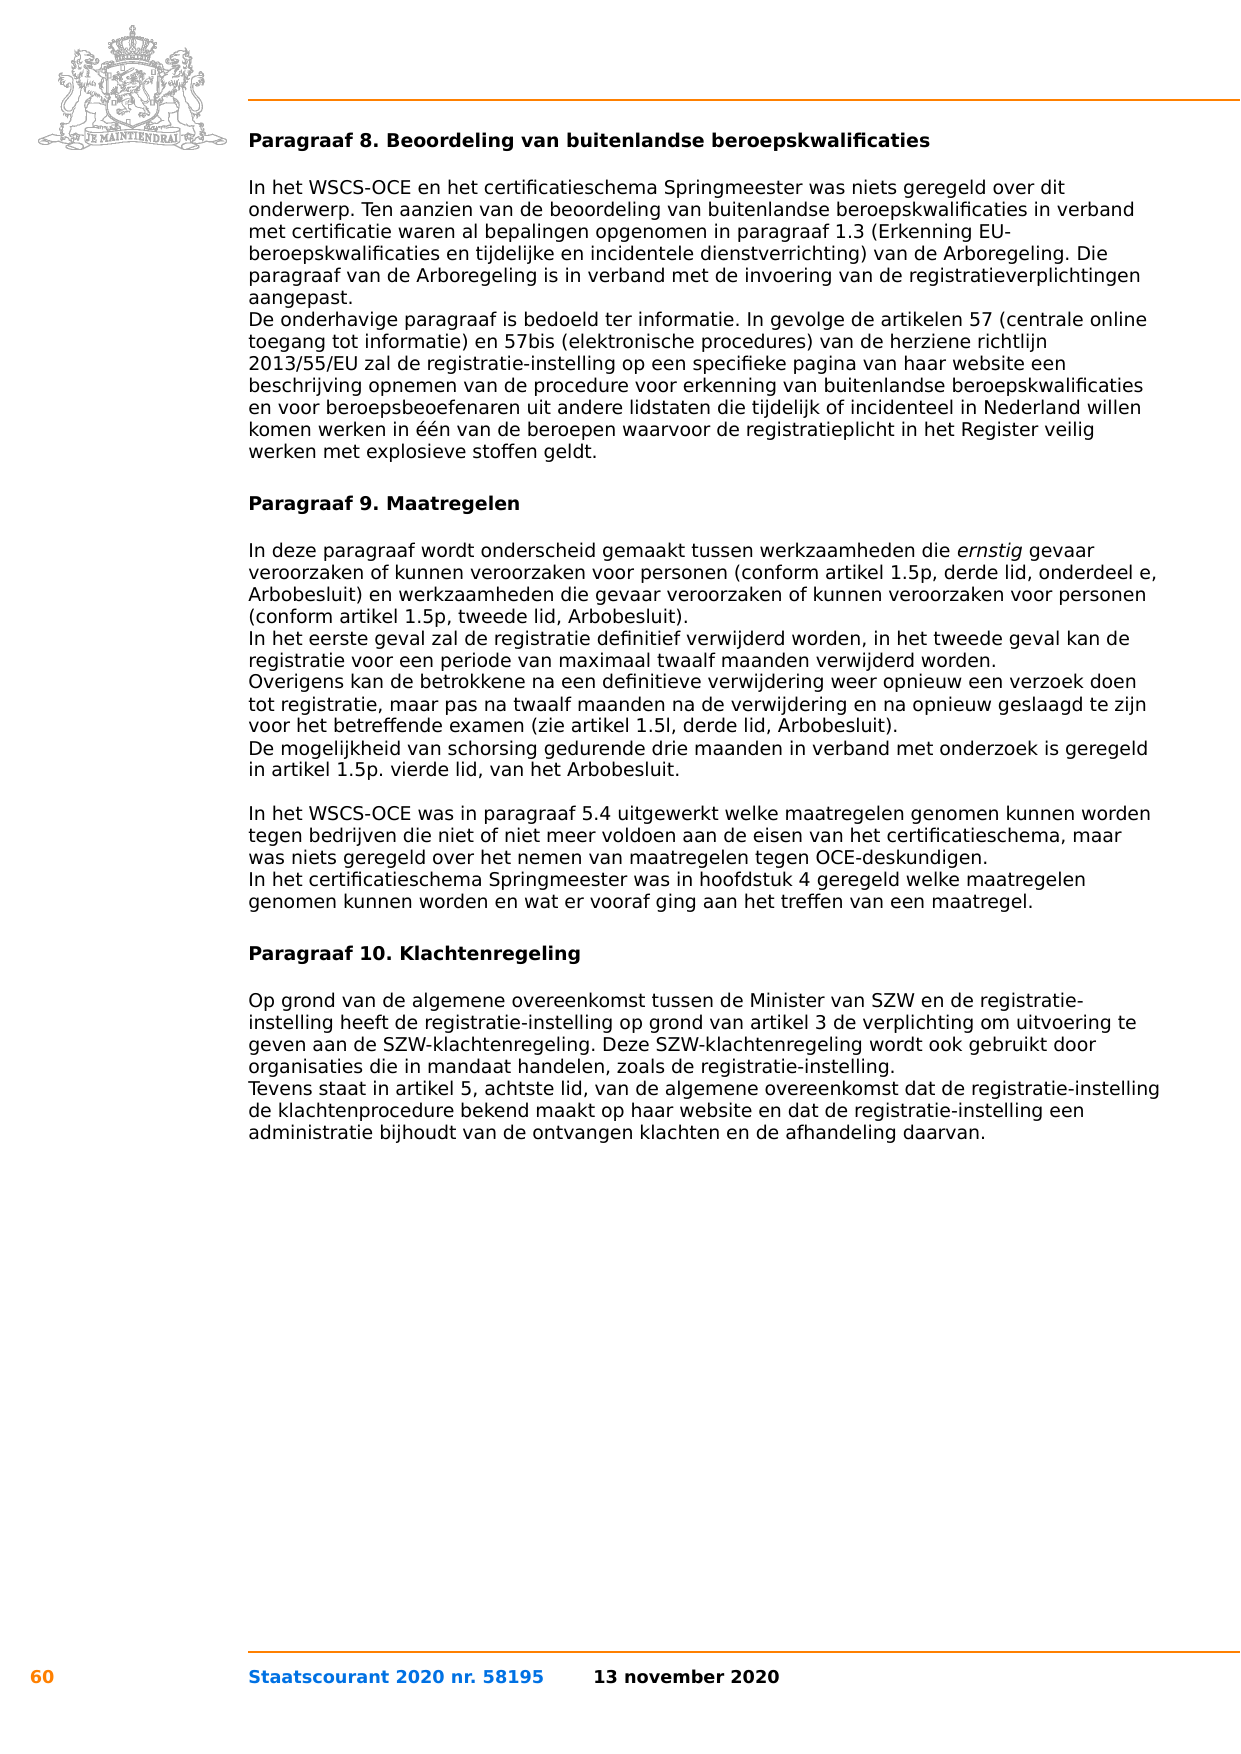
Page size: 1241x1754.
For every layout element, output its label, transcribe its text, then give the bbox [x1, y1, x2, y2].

text In het certificatieschema Springmeester was in hoofdstuk 4 geregeld welke maatregelen genomen kunnen worden en wat er vooraf ging aan het treffen van een maatregel. [248, 869, 1163, 913]
text Op grond van de algemene overeenkomst tussen de Minister van SZW en de registratie-instelling heeft de registratie-instelling op grond van artikel 3 de verplichting om uitvoering te geven aan de SZW-klachtenregeling. Deze SZW-klachtenregeling wordt ook gebruikt door organisaties die in mandaat handelen, zoals de registratie-instelling. [248, 990, 1163, 1078]
text In deze paragraaf wordt onderscheid gemaakt tussen werkzaamheden die ernstig gevaar veroorzaken of kunnen veroorzaken voor personen (conform artikel 1.5p, derde lid, onderdeel e, Arbobesluit) en werkzaamheden die gevaar veroorzaken of kunnen veroorzaken voor personen (conform artikel 1.5p, tweede lid, Arbobesluit). [248, 539, 1163, 627]
text Tevens staat in artikel 5, achtste lid, van de algemene overeenkomst dat de registratie-instelling de klachtenprocedure bekend maakt op haar website en dat de registratie-instelling een administratie bijhoudt van de ontvangen klachten en de afhandeling daarvan. [248, 1078, 1163, 1144]
subtitle Paragraaf 8. Beoordeling van buitenlandse beroepskwalificaties [248, 130, 1163, 152]
text In het eerste geval zal de registratie definitief verwijderd worden, in het tweede geval kan de registratie voor een periode van maximaal twaalf maanden verwijderd worden. [248, 627, 1163, 671]
subtitle Paragraaf 9. Maatregelen [248, 493, 1163, 514]
text De mogelijkheid van schorsing gedurende drie maanden in verband met onderzoek is geregeld in artikel 1.5p. vierde lid, van het Arbobesluit. [248, 737, 1163, 781]
text De onderhavige paragraaf is bedoeld ter informatie. In gevolge de artikelen 57 (centrale online toegang tot informatie) en 57bis (elektronische procedures) van de herziene richtlijn 2013/55/EU zal de registratie-instelling op een specifieke pagina van haar website een beschrijving opnemen van de procedure voor erkenning van buitenlandse beroepskwalificaties en voor beroepsbeoefenaren uit andere lidstaten die tijdelijk of incidenteel in Nederland willen komen werken in één van de beroepen waarvoor de registratieplicht in het Register veilig werken met explosieve stoffen geldt. [248, 309, 1163, 463]
text Overigens kan de betrokkene na een definitieve verwijdering weer opnieuw een verzoek doen tot registratie, maar pas na twaalf maanden na de verwijdering en na opnieuw geslaagd te zijn voor het betreffende examen (zie artikel 1.5l, derde lid, Arbobesluit). [248, 671, 1163, 737]
subtitle Paragraaf 10. Klachtenregeling [248, 943, 1163, 965]
picture [38, 25, 227, 150]
text In het WSCS-OCE en het certificatieschema Springmeester was niets geregeld over dit onderwerp. Ten aanzien van de beoordeling van buitenlandse beroepskwalificaties in verband met certificatie waren al bepalingen opgenomen in paragraaf 1.3 (Erkenning EU-beroepskwalificaties en tijdelijke en incidentele dienstverrichting) van de Arboregeling. Die paragraaf van de Arboregeling is in verband met de invoering van de registratieverplichtingen aangepast. [248, 177, 1163, 309]
text In het WSCS-OCE was in paragraaf 5.4 uitgewerkt welke maatregelen genomen kunnen worden tegen bedrijven die niet of niet meer voldoen aan de eisen van het certificatieschema, maar was niets geregeld over het nemen van maatregelen tegen OCE-deskundigen. [248, 803, 1163, 869]
